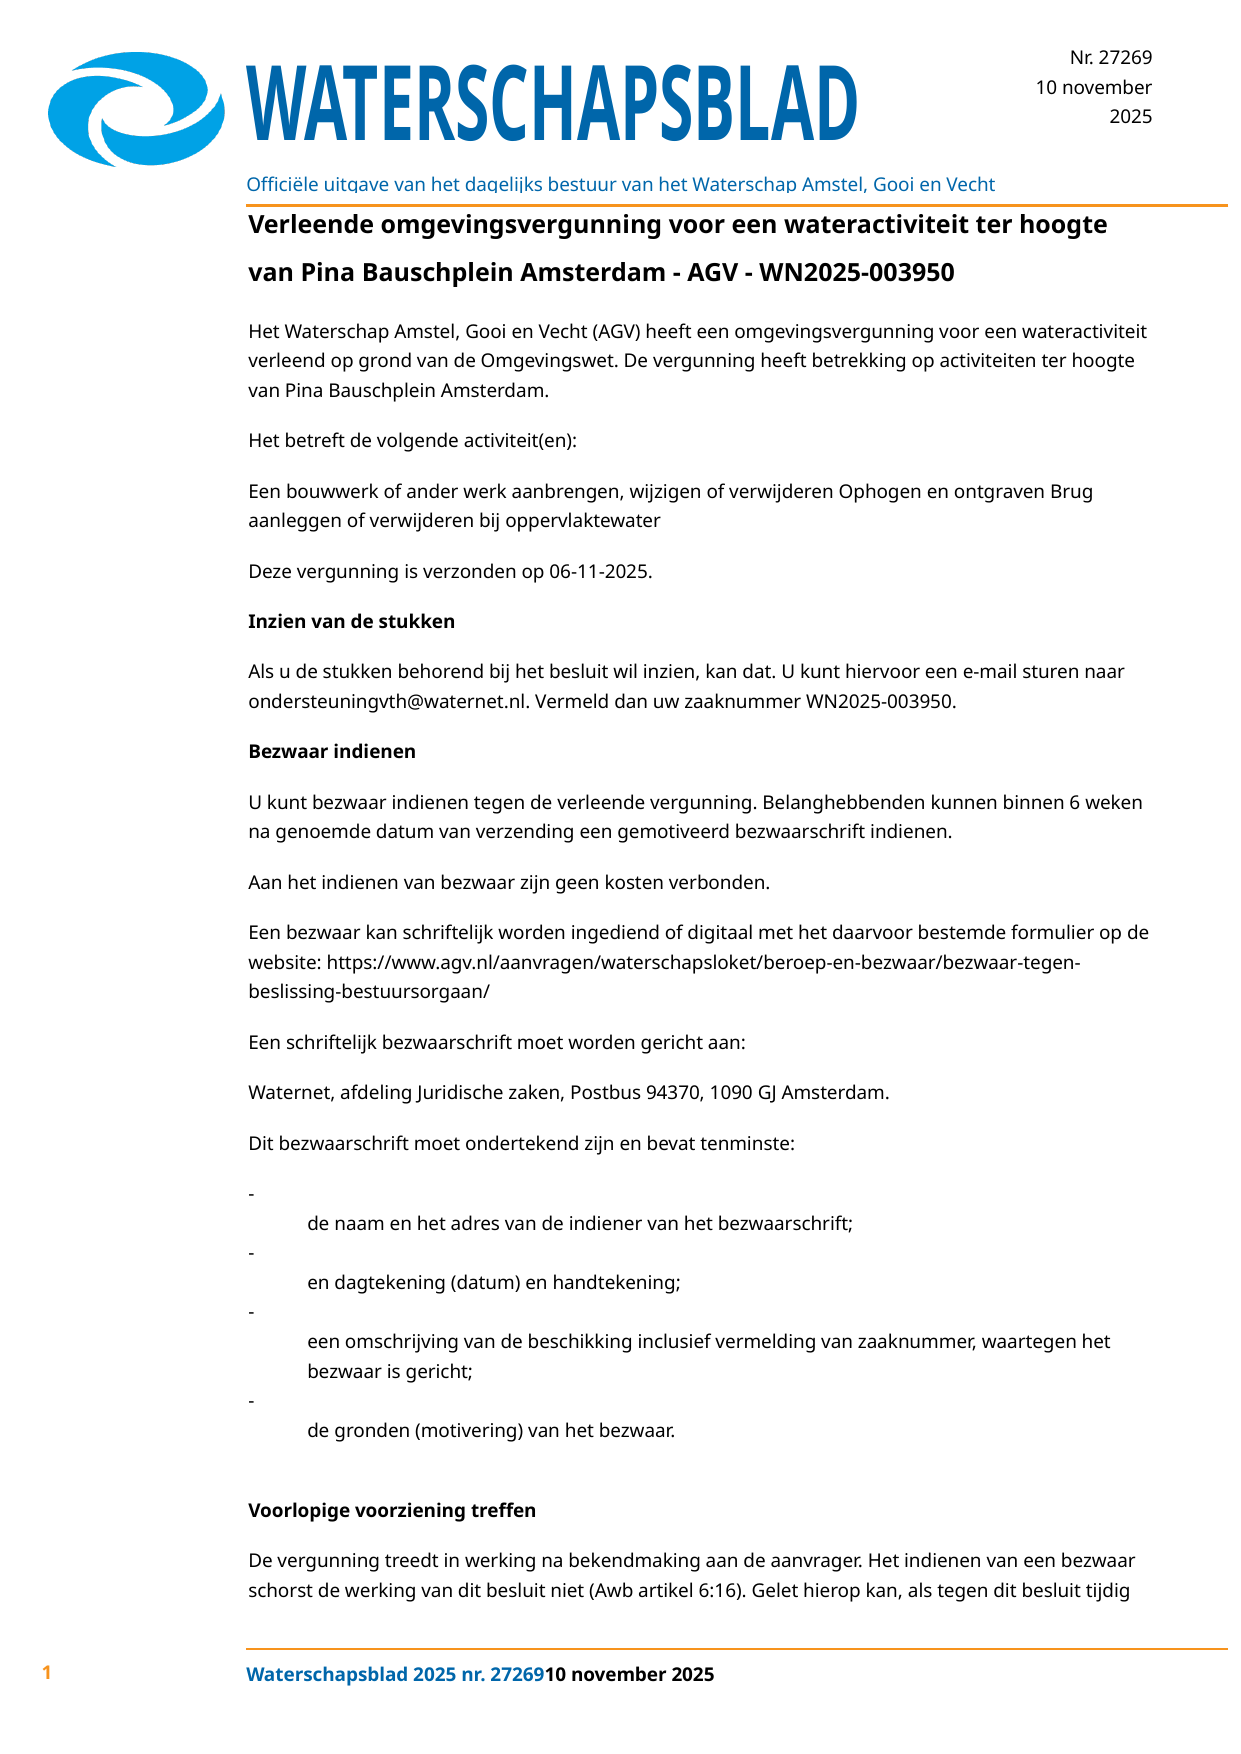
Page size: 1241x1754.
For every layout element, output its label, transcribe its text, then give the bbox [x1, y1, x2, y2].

picture [41, 47, 231, 172]
text Dit bezwaarschrift moet ondertekend zijn en bevat tenminste: [248, 1130, 1152, 1156]
text Het Waterschap Amstel, Gooi en Vecht (AGV) heeft een omgevingsvergunning voor een wateractiviteit verleend op grond van de Omgevingswet. De vergunning heeft betrekking op activiteiten ter hoogte van Pina Bauschplein Amsterdam. [248, 318, 1152, 403]
list een omschrijving van de beschikking inclusief vermelding van zaaknummer, waartegen het bezwaar is gericht; [248, 1328, 1152, 1384]
text Deze vergunning is verzonden op 06-11-2025. [248, 558, 1152, 584]
list en dagtekening (datum) en handtekening; [248, 1269, 1152, 1295]
text Een bezwaar kan schriftelijk worden ingediend of digitaal met het daarvoor bestemde formulier op de website: https://www.agv.nl/aanvragen/waterschapsloket/beroep-en-bezwaar/bezwaar-tegen-beslissing-bestuursorgaan/ [248, 919, 1152, 1004]
text Een bouwwerk of ander werk aanbrengen, wijzigen of verwijderen Ophogen en ontgraven Brug aanleggen of verwijderen bij oppervlaktewater [248, 478, 1152, 533]
text Waternet, afdeling Juridische zaken, Postbus 94370, 1090 GJ Amsterdam. [248, 1079, 1152, 1105]
list de gronden (motivering) van het bezwaar. [248, 1417, 1152, 1443]
text U kunt bezwaar indienen tegen de verleende vergunning. Belanghebbenden kunnen binnen 6 weken na genoemde datum van verzending een gemotiveerd bezwaarschrift indienen. [248, 789, 1152, 844]
text Als u de stukken behorend bij het besluit wil inzien, kan dat. U kunt hiervoor een e-mail sturen naar ondersteuningvth@waternet.nl. Vermeld dan uw zaaknummer WN2025-003950. [248, 659, 1152, 714]
text Voorlopige voorziening treffen [248, 1497, 1152, 1523]
text Bezwaar indienen [248, 739, 1152, 764]
text Aan het indienen van bezwaar zijn geen kosten verbonden. [248, 869, 1152, 895]
text Een schriftelijk bezwaarschrift moet worden gericht aan: [248, 1029, 1152, 1055]
text De vergunning treedt in werking na bekendmaking aan de aanvrager. Het indienen van een bezwaar schorst de werking van dit besluit niet (Awb artikel 6:16). Gelet hierop kan, als tegen dit besluit tijdig [248, 1547, 1152, 1603]
text Verleende omgevingsvergunning voor een wateractiviteit ter hoogte van Pina Bauschplein Amsterdam - AGV - WN2025-003950 [248, 207, 1152, 288]
list de naam en het adres van de indiener van het bezwaarschrift; [248, 1210, 1152, 1236]
text Inzien van de stukken [248, 608, 1152, 634]
text Het betreft de volgende activiteit(en): [248, 427, 1152, 453]
